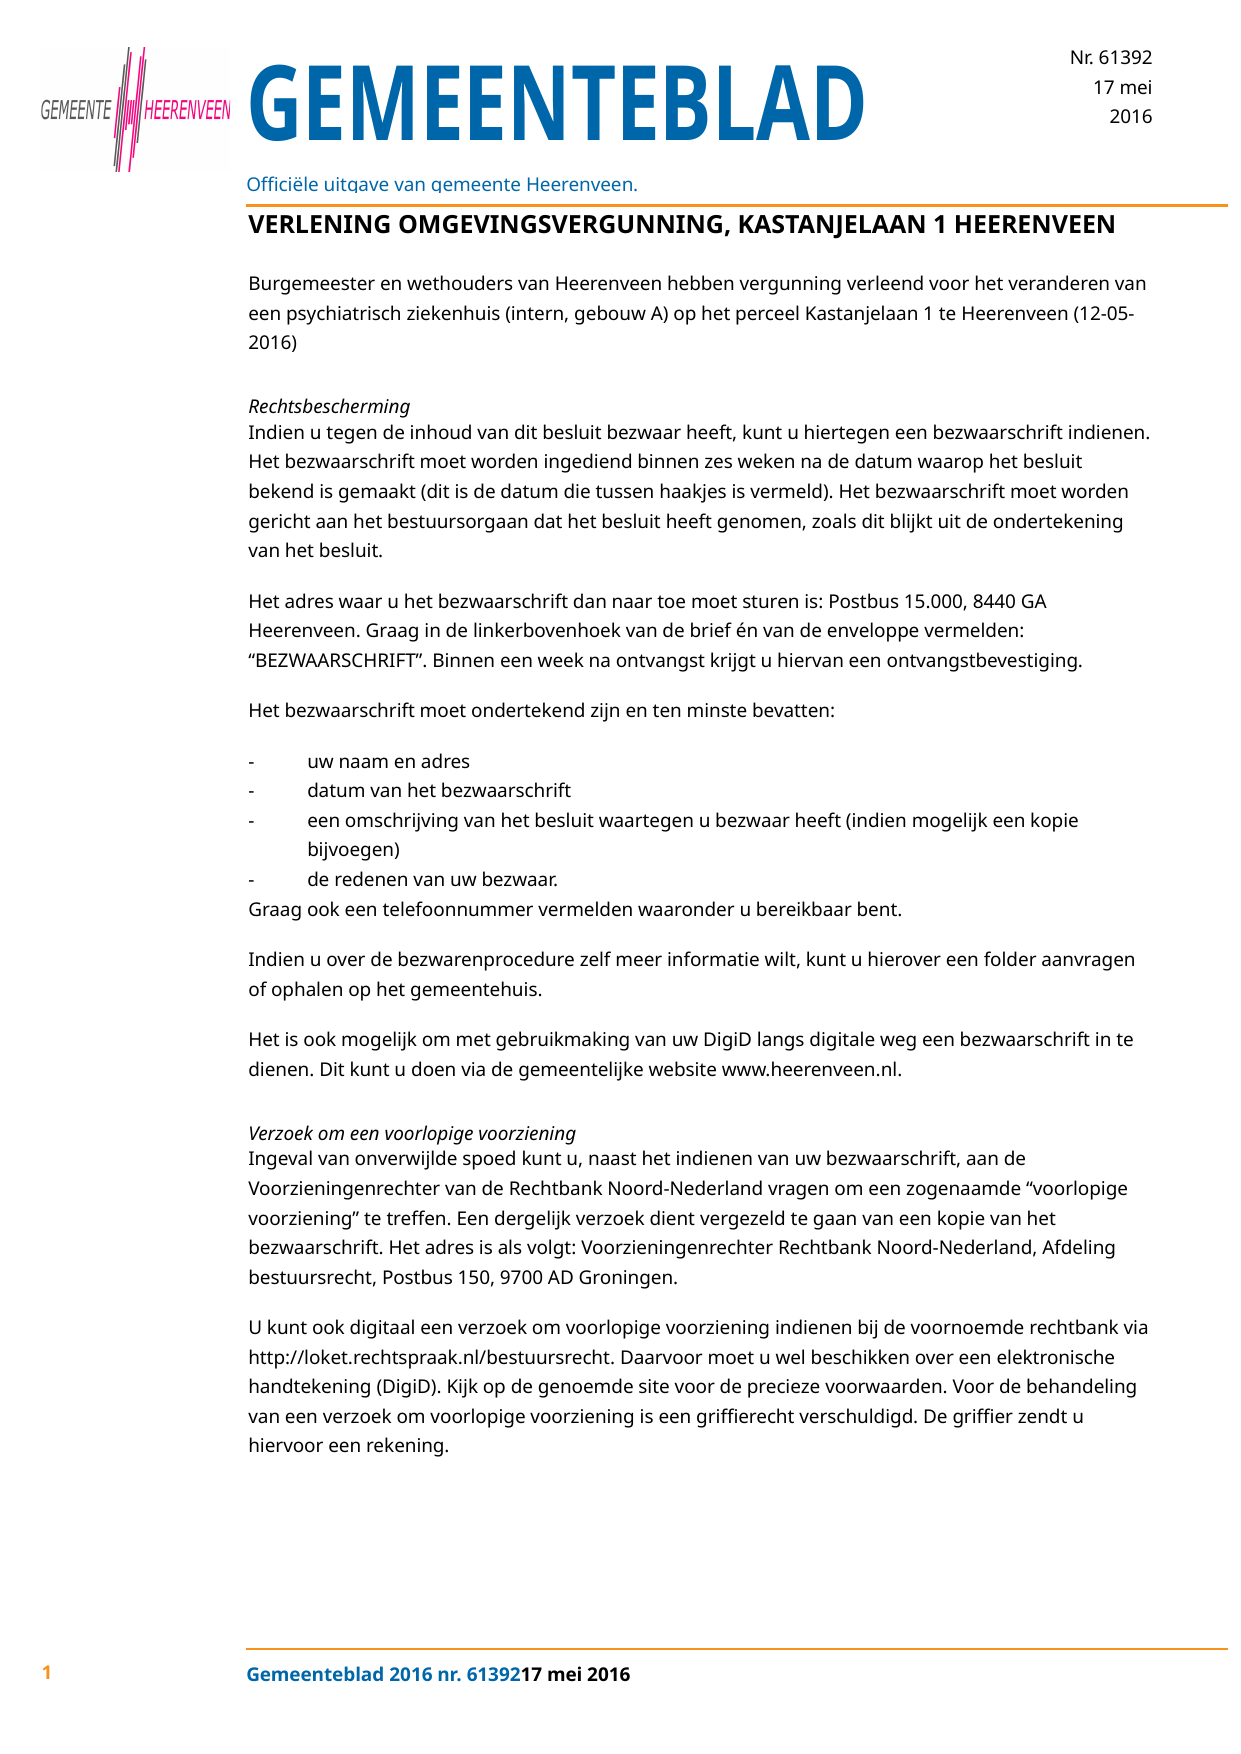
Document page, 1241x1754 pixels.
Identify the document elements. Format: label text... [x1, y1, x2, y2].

text Graag ook een telefoonnummer vermelden waaronder u bereikbaar bent. [248, 896, 1152, 922]
list een omschrijving van het besluit waartegen u bezwaar heeft (indien mogelijk een kopie bijvoegen) [248, 807, 1152, 862]
text VERLENING OMGEVINGSVERGUNNING, KASTANJELAAN 1 HEERENVEEN [248, 207, 1152, 241]
text Indien u over de bezwarenprocedure zelf meer informatie wilt, kunt u hierover een folder aanvragen of ophalen op het gemeentehuis. [248, 946, 1152, 1002]
list datum van het bezwaarschrift [248, 777, 1152, 803]
text Het adres waar u het bezwaarschrift dan naar toe moet sturen is: Postbus 15.000, 8440 GA Heerenveen. Graag in de linkerbovenhoek van de brief én van de enveloppe vermelden: “BEZWAARSCHRIFT”. Binnen een week na ontvangst krijgt u hiervan een ontvangstbevestiging. [248, 588, 1152, 673]
text Indien u tegen de inhoud van dit besluit bezwaar heeft, kunt u hiertegen een bezwaarschrift indienen. Het bezwaarschrift moet worden ingediend binnen zes weken na de datum waarop het besluit bekend is gemaakt (dit is de datum die tussen haakjes is vermeld). Het bezwaarschrift moet worden gericht aan het bestuursorgaan dat het besluit heeft genomen, zoals dit blijkt uit de ondertekening van het besluit. [248, 419, 1152, 563]
text U kunt ook digitaal een verzoek om voorlopige voorziening indienen bij de voornoemde rechtbank via http://loket.rechtspraak.nl/bestuursrecht. Daarvoor moet u wel beschikken over een elektronische handtekening (DigiD). Kijk op de genoemde site voor de precieze voorwaarden. Voor de behandeling van een verzoek om voorlopige voorziening is een griffierecht verschuldigd. De griffier zendt u hiervoor een rekening. [248, 1314, 1152, 1458]
text Rechtsbescherming [248, 393, 1152, 419]
list de redenen van uw bezwaar. [248, 866, 1152, 892]
list uw naam en adres [248, 748, 1152, 774]
text Burgemeester en wethouders van Heerenveen hebben vergunning verleend voor het veranderen van een psychiatrisch ziekenhuis (intern, gebouw A) op het perceel Kastanjelaan 1 te Heerenveen (12-05-2016) [248, 270, 1152, 355]
picture [41, 47, 231, 172]
text Het is ook mogelijk om met gebruikmaking van uw DigiD langs digitale weg een bezwaarschrift in te dienen. Dit kunt u doen via de gemeentelijke website www.heerenveen.nl. [248, 1026, 1152, 1082]
text Het bezwaarschrift moet ondertekend zijn en ten minste bevatten: [248, 697, 1152, 723]
text Ingeval van onverwijlde spoed kunt u, naast het indienen van uw bezwaarschrift, aan de Voorzieningenrechter van de Rechtbank Noord-Nederland vragen om een zogenaamde “voorlopige voorziening” te treffen. Een dergelijk verzoek dient vergezeld te gaan van een kopie van het bezwaarschrift. Het adres is als volgt: Voorzieningenrechter Rechtbank Noord-Nederland, Afdeling bestuursrecht, Postbus 150, 9700 AD Groningen. [248, 1146, 1152, 1289]
text Verzoek om een voorlopige voorziening [248, 1120, 1152, 1146]
